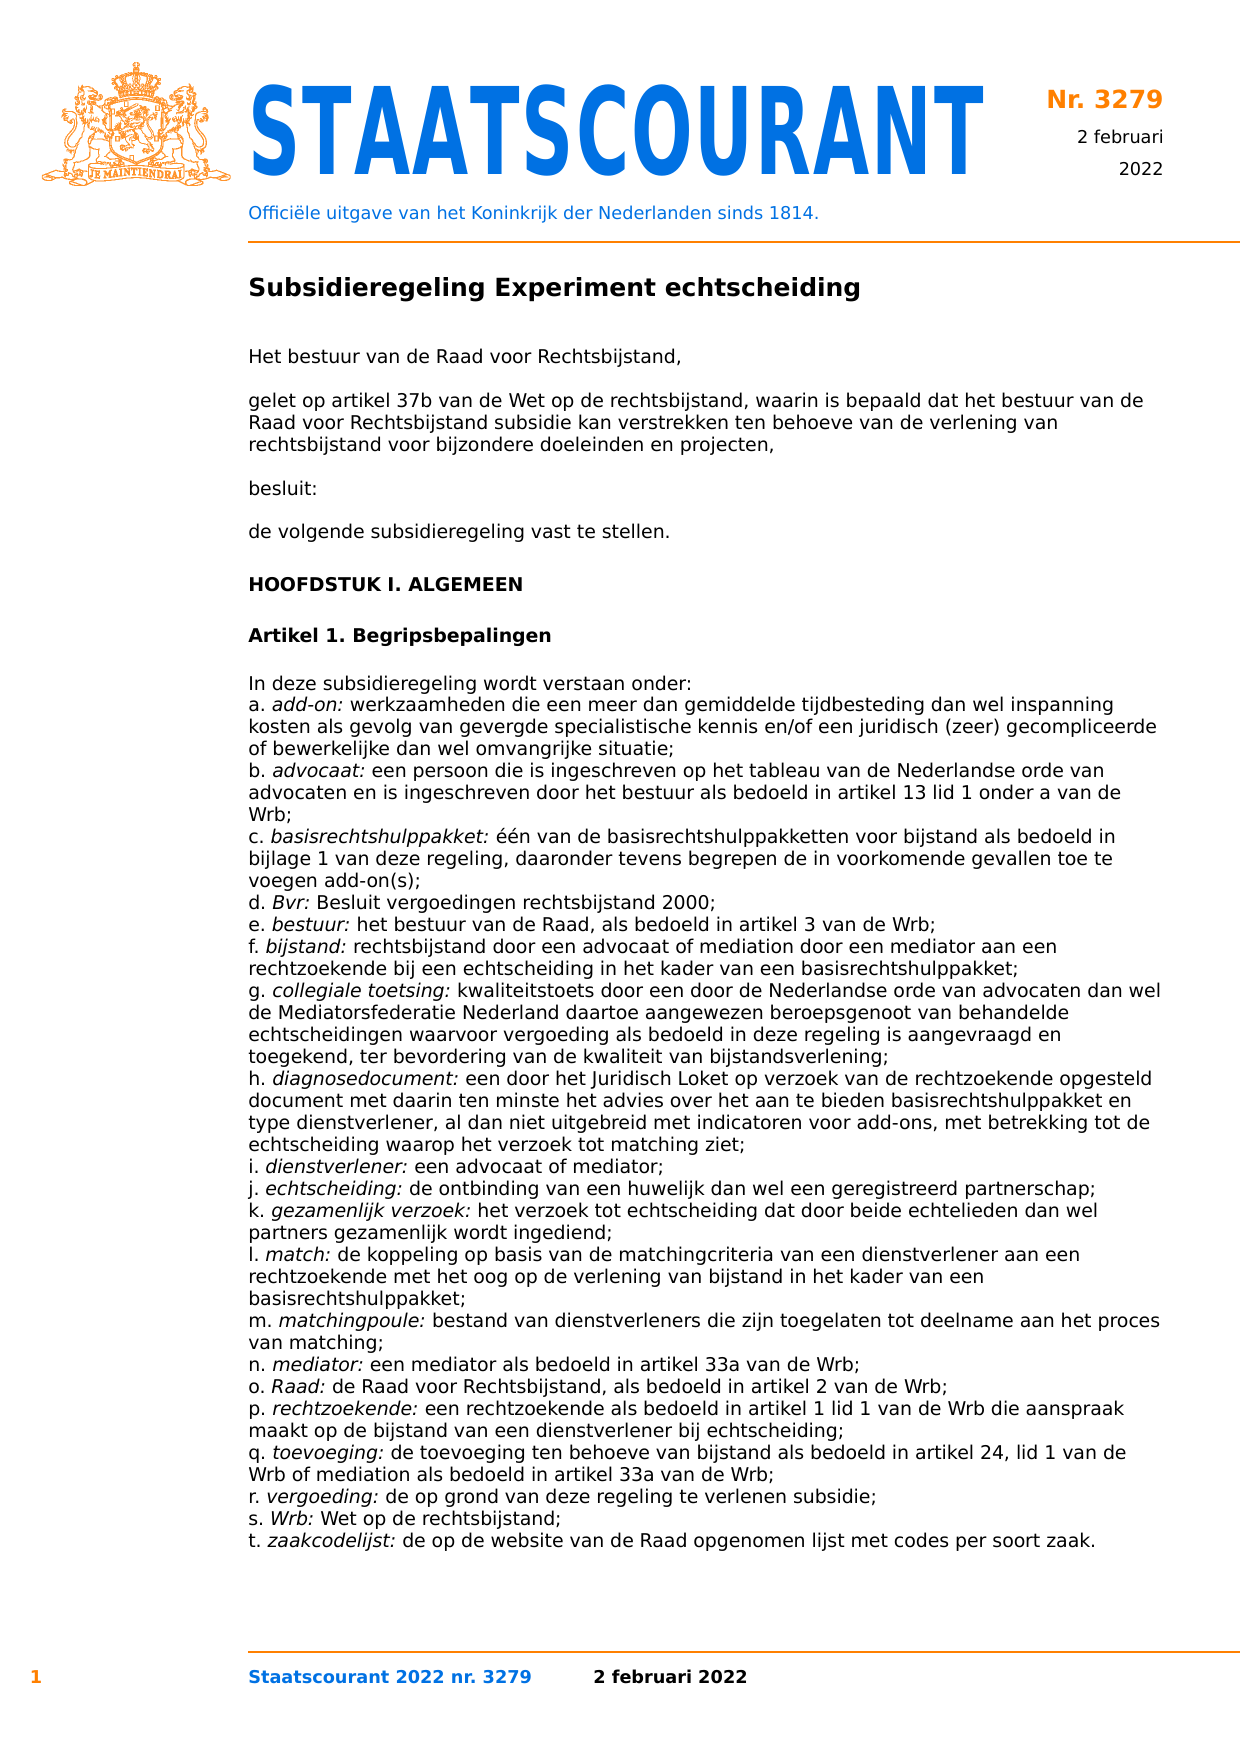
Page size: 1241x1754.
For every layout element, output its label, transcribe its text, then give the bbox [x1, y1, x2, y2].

text r. vergoeding: de op grond van deze regeling te verlenen subsidie; [248, 1486, 1163, 1508]
table_cell Officiële uitgave van het Koninkrijk der Nederlanden sinds 1814. [248, 203, 1240, 241]
text a. add-on: werkzaamheden die een meer dan gemiddelde tijdbesteding dan wel inspanning kosten als gevolg van gevergde specialistische kennis en/of een juridisch (zeer) gecompliceerde of bewerkelijke dan wel omvangrijke situatie; [248, 694, 1163, 760]
text b. advocaat: een persoon die is ingeschreven op het tableau van de Nederlandse orde van advocaten en is ingeschreven door het bestuur als bedoeld in artikel 13 lid 1 onder a van de Wrb; [248, 760, 1163, 826]
table_header [25, 62, 248, 241]
text n. mediator: een mediator als bedoeld in artikel 33a van de Wrb; [248, 1354, 1163, 1376]
text de volgende subsidieregeling vast te stellen. [248, 521, 1163, 543]
text besluit: [248, 478, 1163, 499]
text m. matchingpoule: bestand van dienstverleners die zijn toegelaten tot deelname aan het proces van matching; [248, 1310, 1163, 1354]
text e. bestuur: het bestuur van de Raad, als bedoeld in artikel 3 van de Wrb; [248, 914, 1163, 936]
text i. dienstverlener: een advocaat of mediator; [248, 1156, 1163, 1178]
text l. match: de koppeling op basis van de matchingcriteria van een dienstverlener aan een rechtzoekende met het oog op de verlening van bijstand in het kader van een basisrechtshulppakket; [248, 1244, 1163, 1310]
table_header STAATSCOURANT [248, 62, 998, 203]
text Het bestuur van de Raad voor Rechtsbijstand, [248, 346, 1163, 368]
text j. echtscheiding: de ontbinding van een huwelijk dan wel een geregistreerd partnerschap; [248, 1178, 1163, 1200]
text h. diagnosedocument: een door het Juridisch Loket op verzoek van de rechtzoekende opgesteld document met daarin ten minste het advies over het aan te bieden basisrechtshulppakket en type dienstverlener, al dan niet uitgebreid met indicatoren voor add-ons, met betrekking tot de echtscheiding waarop het verzoek tot matching ziet; [248, 1068, 1163, 1156]
text g. collegiale toetsing: kwaliteitstoets door een door de Nederlandse orde van advocaten dan wel de Mediatorsfederatie Nederland daartoe aangewezen beroepsgenoot van behandelde echtscheidingen waarvoor vergoeding als bedoeld in deze regeling is aangevraagd en toegekend, ter bevordering van de kwaliteit van bijstandsverlening; [248, 980, 1163, 1068]
text f. bijstand: rechtsbijstand door een advocaat of mediation door een mediator aan een rechtzoekende bij een echtscheiding in het kader van een basisrechtshulppakket; [248, 936, 1163, 980]
text t. zaakcodelijst: de op de website van de Raad opgenomen lijst met codes per soort zaak. [248, 1529, 1163, 1552]
text gelet op artikel 37b van de Wet op de rechtsbijstand, waarin is bepaald dat het bestuur van de Raad voor Rechtsbijstand subsidie kan verstrekken ten behoeve van de verlening van rechtsbijstand voor bijzondere doeleinden en projecten, [248, 390, 1163, 456]
subtitle Subsidieregeling Experiment echtscheiding [248, 273, 1163, 302]
table_cell 2 februari [998, 121, 1240, 153]
text q. toevoeging: de toevoeging ten behoeve van bijstand als bedoeld in artikel 24, lid 1 van de Wrb of mediation als bedoeld in artikel 33a van de Wrb; [248, 1442, 1163, 1486]
picture [41, 62, 231, 186]
text p. rechtzoekende: een rechtzoekende als bedoeld in artikel 1 lid 1 van de Wrb die aanspraak maakt op de bijstand van een dienstverlener bij echtscheiding; [248, 1398, 1163, 1442]
text In deze subsidieregeling wordt verstaan onder: [248, 672, 1163, 694]
text s. Wrb: Wet op de rechtsbijstand; [248, 1508, 1163, 1529]
table_header Nr. 3279 [998, 62, 1240, 121]
text c. basisrechtshulppakket: één van de basisrechtshulppakketten voor bijstand als bedoeld in bijlage 1 van deze regeling, daaronder tevens begrepen de in voorkomende gevallen toe te voegen add-on(s); [248, 826, 1163, 892]
text d. Bvr: Besluit vergoedingen rechtsbijstand 2000; [248, 892, 1163, 914]
subtitle Artikel 1. Begripsbepalingen [248, 625, 1163, 647]
subtitle HOOFDSTUK I. ALGEMEEN [248, 573, 1163, 595]
text o. Raad: de Raad voor Rechtsbijstand, als bedoeld in artikel 2 van de Wrb; [248, 1376, 1163, 1398]
table_cell 2022 [998, 153, 1240, 203]
text k. gezamenlijk verzoek: het verzoek tot echtscheiding dat door beide echtelieden dan wel partners gezamenlijk wordt ingediend; [248, 1200, 1163, 1244]
